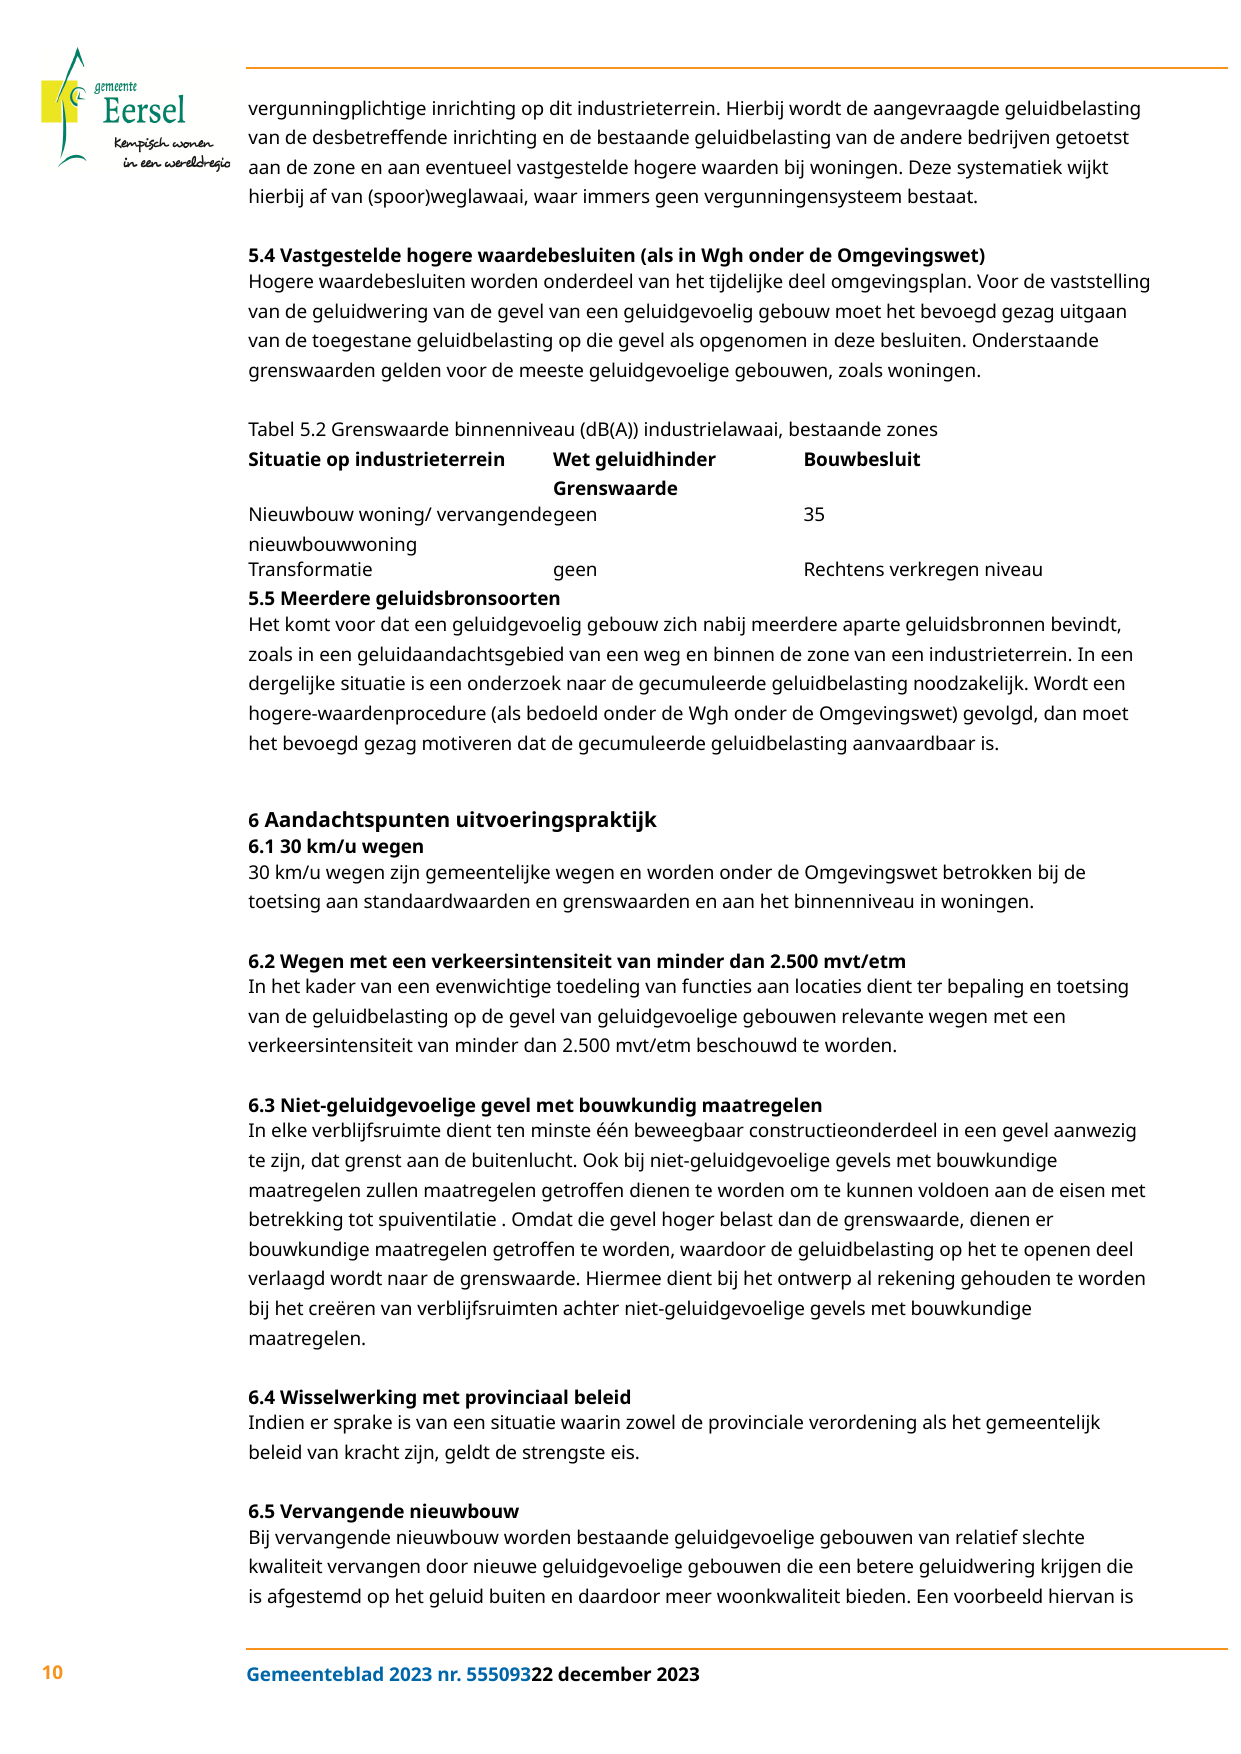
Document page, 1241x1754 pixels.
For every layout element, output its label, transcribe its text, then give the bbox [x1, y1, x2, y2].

table_cell geen [553, 501, 803, 557]
text 5.4 Vastgestelde hogere waardebesluiten (als in Wgh onder de Omgevingswet) [248, 243, 1152, 268]
table_cell Transformatie [248, 557, 553, 582]
text 30 km/u wegen zijn gemeentelijke wegen en worden onder de Omgevingswet betrokken bij de toetsing aan standaardwaarden en grenswaarden en aan het binnenniveau in woningen. [248, 859, 1152, 914]
text 6.1 30 km/u wegen [248, 833, 1152, 859]
text 5.5 Meerdere geluidsbronsoorten [248, 586, 1152, 611]
text Hogere waardebesluiten worden onderdeel van het tijdelijke deel omgevingsplan. Voor de vaststelling van de geluidwering van de gevel van een geluidgevoelig gebouw moet het bevoegd gezag uitgaan van de toegestane geluidbelasting op die gevel als opgenomen in deze besluiten. Onderstaande grenswaarden gelden voor de meeste geluidgevoelige gebouwen, zoals woningen. [248, 268, 1152, 383]
table_header Bouwbesluit [803, 446, 1152, 501]
picture [41, 47, 231, 172]
text Het komt voor dat een geluidgevoelig gebouw zich nabij meerdere aparte geluidsbronnen bevindt, zoals in een geluidaandachtsgebied van een weg en binnen de zone van een industrieterrein. In een dergelijke situatie is een onderzoek naar de gecumuleerde geluidbelasting noodzakelijk. Wordt een hogere-waardenprocedure (als bedoeld onder de Wgh onder de Omgevingswet) gevolgd, dan moet het bevoegd gezag motiveren dat de gecumuleerde geluidbelasting aanvaardbaar is. [248, 611, 1152, 755]
text 6.2 Wegen met een verkeersintensiteit van minder dan 2.500 mvt/etm [248, 948, 1152, 973]
text 6.3 Niet-geluidgevoelige gevel met bouwkundig maatregelen [248, 1092, 1152, 1118]
text In het kader van een evenwichtige toedeling van functies aan locaties dient ter bepaling en toetsing van de geluidbelasting op de gevel van geluidgevoelige gebouwen relevante wegen met een verkeersintensiteit van minder dan 2.500 mvt/etm beschouwd te worden. [248, 973, 1152, 1058]
text 6.5 Vervangende nieuwbouw [248, 1498, 1152, 1524]
table_header Situatie op industrieterrein [248, 446, 553, 501]
text 6 Aandachtspunten uitvoeringspraktijk [248, 805, 1152, 833]
text In elke verblijfsruimte dient ten minste één beweegbaar constructieonderdeel in een gevel aanwezig te zijn, dat grenst aan de buitenlucht. Ook bij niet-geluidgevoelige gevels met bouwkundige maatregelen zullen maatregelen getroffen dienen te worden om te kunnen voldoen aan de eisen met betrekking tot spuiventilatie . Omdat die gevel hoger belast dan de grenswaarde, dienen er bouwkundige maatregelen getroffen te worden, waardoor de geluidbelasting op het te openen deel verlaagd wordt naar de grenswaarde. Hiermee dient bij het ontwerp al rekening gehouden te worden bij het creëren van verblijfsruimten achter niet-geluidgevoelige gevels met bouwkundige maatregelen. [248, 1118, 1152, 1350]
table_header Wet geluidhinder Grenswaarde [553, 446, 803, 501]
text Indien er sprake is van een situatie waarin zowel de provinciale verordening als het gemeentelijk beleid van kracht zijn, geldt de strengste eis. [248, 1409, 1152, 1465]
text Tabel 5.2 Grenswaarde binnenniveau (dB(A)) industrielawaai, bestaande zones [248, 416, 1152, 442]
table_cell geen [553, 557, 803, 582]
text 6.4 Wisselwerking met provinciaal beleid [248, 1384, 1152, 1409]
table_cell Nieuwbouw woning/ vervangende nieuwbouwwoning [248, 501, 553, 557]
text vergunningplichtige inrichting op dit industrieterrein. Hierbij wordt de aangevraagde geluidbelasting van de desbetreffende inrichting en de bestaande geluidbelasting van de andere bedrijven getoetst aan de zone en aan eventueel vastgestelde hogere waarden bij woningen. Deze systematiek wijkt hierbij af van (spoor)weglawaai, waar immers geen vergunningensysteem bestaat. [248, 95, 1152, 209]
table_cell 35 [803, 501, 1152, 557]
text Bij vervangende nieuwbouw worden bestaande geluidgevoelige gebouwen van relatief slechte kwaliteit vervangen door nieuwe geluidgevoelige gebouwen die een betere geluidwering krijgen die is afgestemd op het geluid buiten en daardoor meer woonkwaliteit bieden. Een voorbeeld hiervan is [248, 1524, 1152, 1609]
table_cell Rechtens verkregen niveau [803, 557, 1152, 582]
